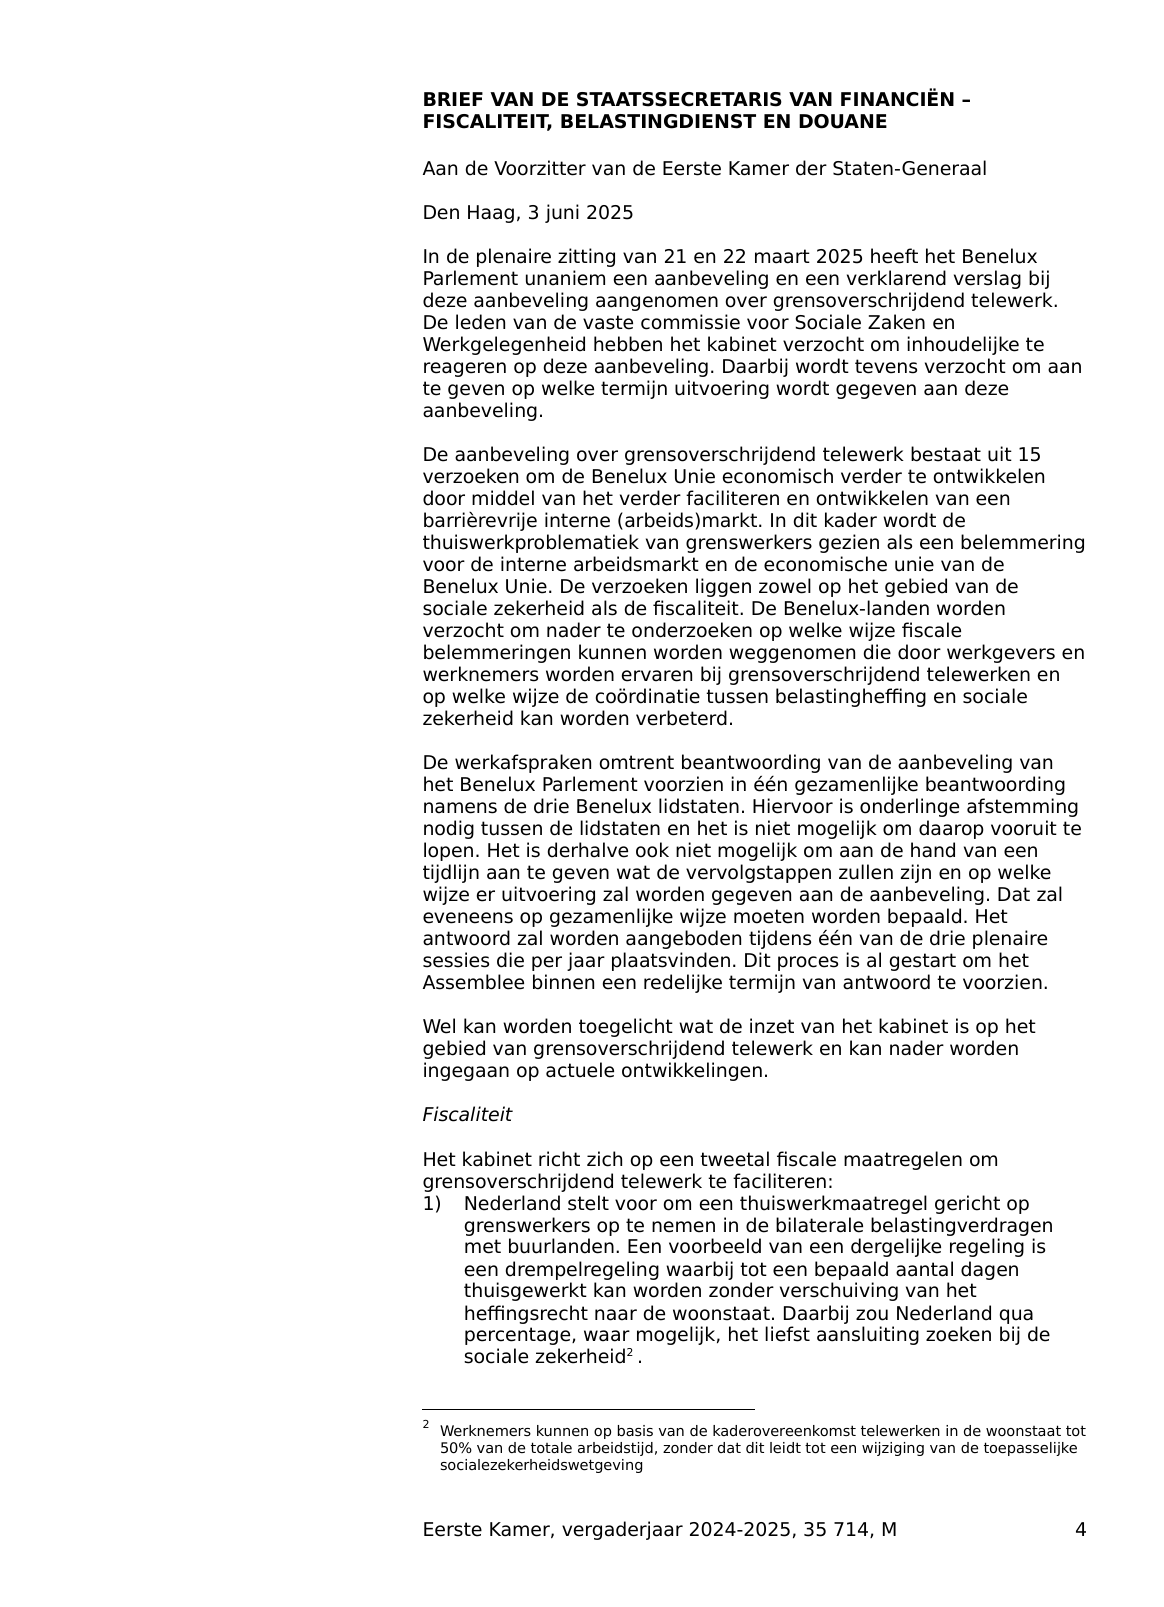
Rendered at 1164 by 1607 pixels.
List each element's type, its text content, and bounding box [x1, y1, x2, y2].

text De aanbeveling over grensoverschrijdend telewerk bestaat uit 15 verzoeken om de Benelux Unie economisch verder te ontwikkelen door middel van het verder faciliteren en ontwikkelen van een barrièrevrije interne (arbeids)markt. In dit kader wordt de thuiswerkproblematiek van grenswerkers gezien als een belemmering voor de interne arbeidsmarkt en de economische unie van de Benelux Unie. De verzoeken liggen zowel op het gebied van de sociale zekerheid als de fiscaliteit. De Benelux-landen worden verzocht om nader te onderzoeken op welke wijze fiscale belemmeringen kunnen worden weggenomen die door werkgevers en werknemers worden ervaren bij grensoverschrijdend telewerken en op welke wijze de coördinatie tussen belastingheffing en sociale zekerheid kan worden verbeterd. [422, 444, 1087, 730]
text Het kabinet richt zich op een tweetal fiscale maatregelen om grensoverschrijdend telewerk te faciliteren: [422, 1148, 1087, 1192]
text De werkafspraken omtrent beantwoording van de aanbeveling van het Benelux Parlement voorzien in één gezamenlijke beantwoording namens de drie Benelux lidstaten. Hiervoor is onderlinge afstemming nodig tussen de lidstaten en het is niet mogelijk om daarop vooruit te lopen. Het is derhalve ook niet mogelijk om aan de hand van een tijdlijn aan te geven wat de vervolgstappen zullen zijn en op welke wijze er uitvoering zal worden gegeven aan de aanbeveling. Dat zal eveneens op gezamenlijke wijze moeten worden bepaald. Het antwoord zal worden aangeboden tijdens één van de drie plenaire sessies die per jaar plaatsvinden. Dit proces is al gestart om het Assemblee binnen een redelijke termijn van antwoord te voorzien. [422, 752, 1087, 994]
text Den Haag, 3 juni 2025 [422, 202, 1087, 224]
text In de plenaire zitting van 21 en 22 maart 2025 heeft het Benelux Parlement unaniem een aanbeveling en een verklarend verslag bij deze aanbeveling aangenomen over grensoverschrijdend telewerk. De leden van de vaste commissie voor Sociale Zaken en Werkgelegenheid hebben het kabinet verzocht om inhoudelijke te reageren op deze aanbeveling. Daarbij wordt tevens verzocht om aan te geven op welke termijn uitvoering wordt gegeven aan deze aanbeveling. [422, 246, 1087, 422]
text 1) Nederland stelt voor om een thuiswerkmaatregel gericht op grenswerkers op te nemen in de bilaterale belastingverdragen met buurlanden. Een voorbeeld van een dergelijke regeling is een drempelregeling waarbij tot een bepaald aantal dagen thuisgewerkt kan worden zonder verschuiving van het heffingsrecht naar de woonstaat. Daarbij zou Nederland qua percentage, waar mogelijk, het liefst aansluiting zoeken bij de sociale zekerheid. [422, 1192, 1087, 1368]
subtitle BRIEF VAN DE STAATSSECRETARIS VAN FINANCIËN – FISCALITEIT, BELASTINGDIENST EN DOUANE [422, 89, 1087, 133]
text Aan de Voorzitter van de Eerste Kamer der Staten-Generaal [422, 158, 1087, 180]
subtitle Fiscaliteit [422, 1104, 1087, 1126]
text Werknemers kunnen op basis van de kaderovereenkomst telewerken in de woonstaat tot 50% van de totale arbeidstijd, zonder dat dit leidt tot een wijziging van de toepasselijke socialezekerheidswetgeving [422, 1418, 1087, 1474]
text Wel kan worden toegelicht wat de inzet van het kabinet is op het gebied van grensoverschrijdend telewerk en kan nader worden ingegaan op actuele ontwikkelingen. [422, 1016, 1087, 1082]
